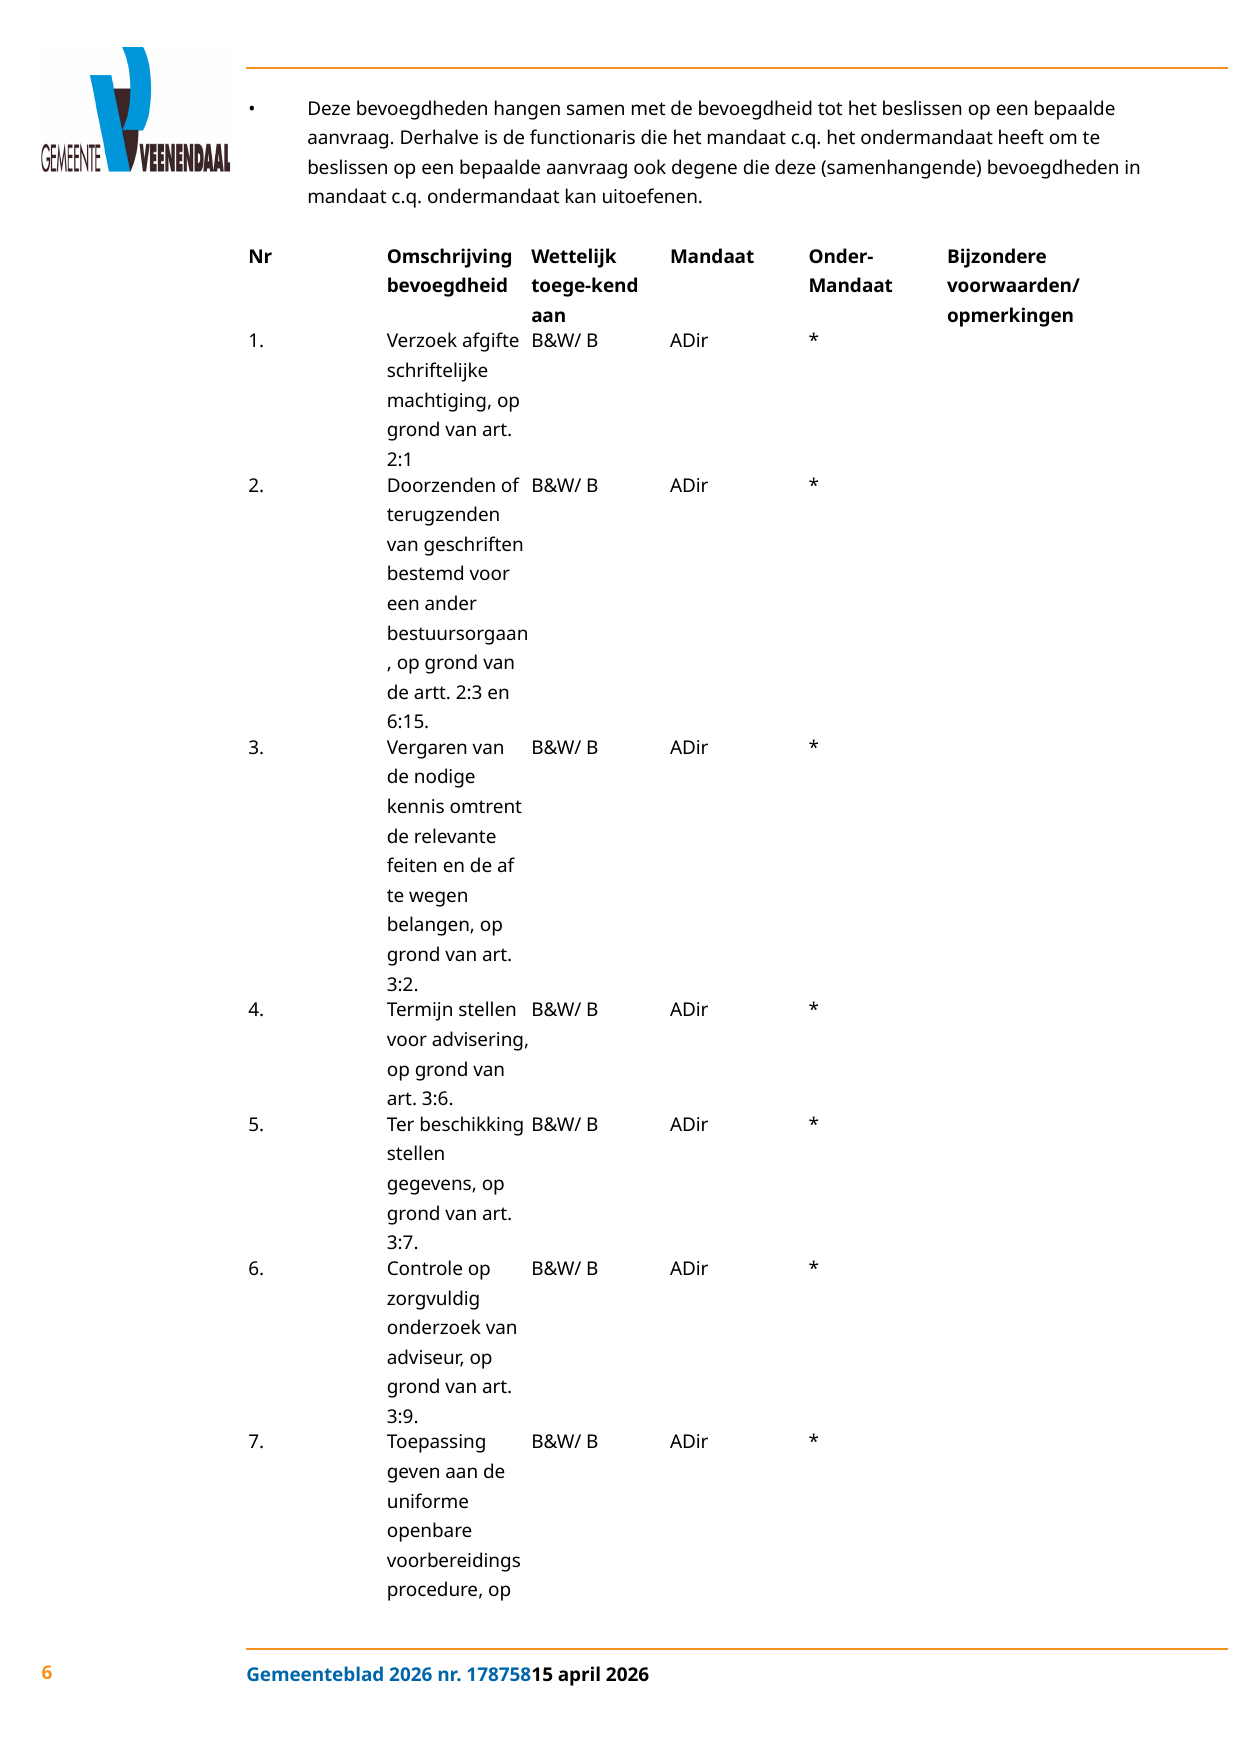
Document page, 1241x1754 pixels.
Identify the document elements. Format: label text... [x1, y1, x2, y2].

table_cell Termijn stellen voor advisering, op grond van art. 3:6. [387, 997, 531, 1111]
table_header Bijzondere voorwaarden/ opmerkingen [947, 243, 1152, 328]
table_cell B&W/ B [531, 472, 670, 734]
table_header Omschrijving bevoegdheid [387, 243, 531, 328]
table_cell * [808, 1429, 947, 1602]
table_cell [947, 472, 1152, 734]
table_cell 4. [248, 997, 387, 1111]
table_header Mandaat [670, 243, 808, 328]
table_cell Verzoek afgifte schriftelijke machtiging, op grond van art. 2:1 [387, 328, 531, 472]
table_cell ADir [670, 734, 808, 997]
picture [41, 47, 130, 172]
table_cell B&W/ B [531, 997, 670, 1111]
table_cell 3. [248, 734, 387, 997]
table_cell 2. [248, 472, 387, 734]
table_cell * [808, 734, 947, 997]
table_cell ADir [670, 997, 808, 1111]
table_cell Ter beschikking stellen gegevens, op grond van art. 3:7. [387, 1111, 531, 1255]
table_cell 6. [248, 1255, 387, 1429]
table_cell 7. [248, 1429, 387, 1602]
table_cell ADir [670, 328, 808, 472]
table_cell * [808, 997, 947, 1111]
table_cell [947, 1255, 1152, 1429]
table_cell Doorzenden of terugzenden van geschriften bestemd voor een ander bestuursorgaan, op grond van de artt. 2:3 en 6:15. [387, 472, 531, 734]
table_cell ADir [670, 1111, 808, 1255]
table_cell [947, 1111, 1152, 1255]
table_cell Toepassing geven aan de uniforme openbare voorbereidingsprocedure, op [387, 1429, 531, 1602]
table_cell [947, 1429, 1152, 1602]
table_cell B&W/ B [531, 734, 670, 997]
table_header Nr [248, 243, 387, 328]
table_cell * [808, 472, 947, 734]
table_cell B&W/ B [531, 1111, 670, 1255]
table_header Onder- Mandaat [808, 243, 947, 328]
table_cell Vergaren van de nodige kennis omtrent de relevante feiten en de af te wegen belangen, op grond van art. 3:2. [387, 734, 531, 997]
table_cell [947, 734, 1152, 997]
table_cell ADir [670, 1429, 808, 1602]
list Deze bevoegdheden hangen samen met de bevoegdheid tot het beslissen op een bepaalde aanvraag. Derhalve is de functionaris die het mandaat c.q. het ondermandaat heeft om te beslissen op een bepaalde aanvraag ook degene die deze (samenhangende) bevoegdheden in mandaat c.q. ondermandaat kan uitoefenen. [248, 95, 1152, 209]
table_cell B&W/ B [531, 1429, 670, 1602]
table_cell ADir [670, 1255, 808, 1429]
table_cell Controle op zorgvuldig onderzoek van adviseur, op grond van art. 3:9. [387, 1255, 531, 1429]
table_cell [947, 997, 1152, 1111]
table_cell ADir [670, 472, 808, 734]
table_cell 1. [248, 328, 387, 472]
picture [123, 47, 231, 172]
table_header Wettelijk toege-kend aan [531, 243, 670, 328]
table_cell * [808, 1111, 947, 1255]
table_cell B&W/ B [531, 328, 670, 472]
table_cell * [808, 328, 947, 472]
table_cell [947, 328, 1152, 472]
table_cell 5. [248, 1111, 387, 1255]
table_cell * [808, 1255, 947, 1429]
table_cell B&W/ B [531, 1255, 670, 1429]
